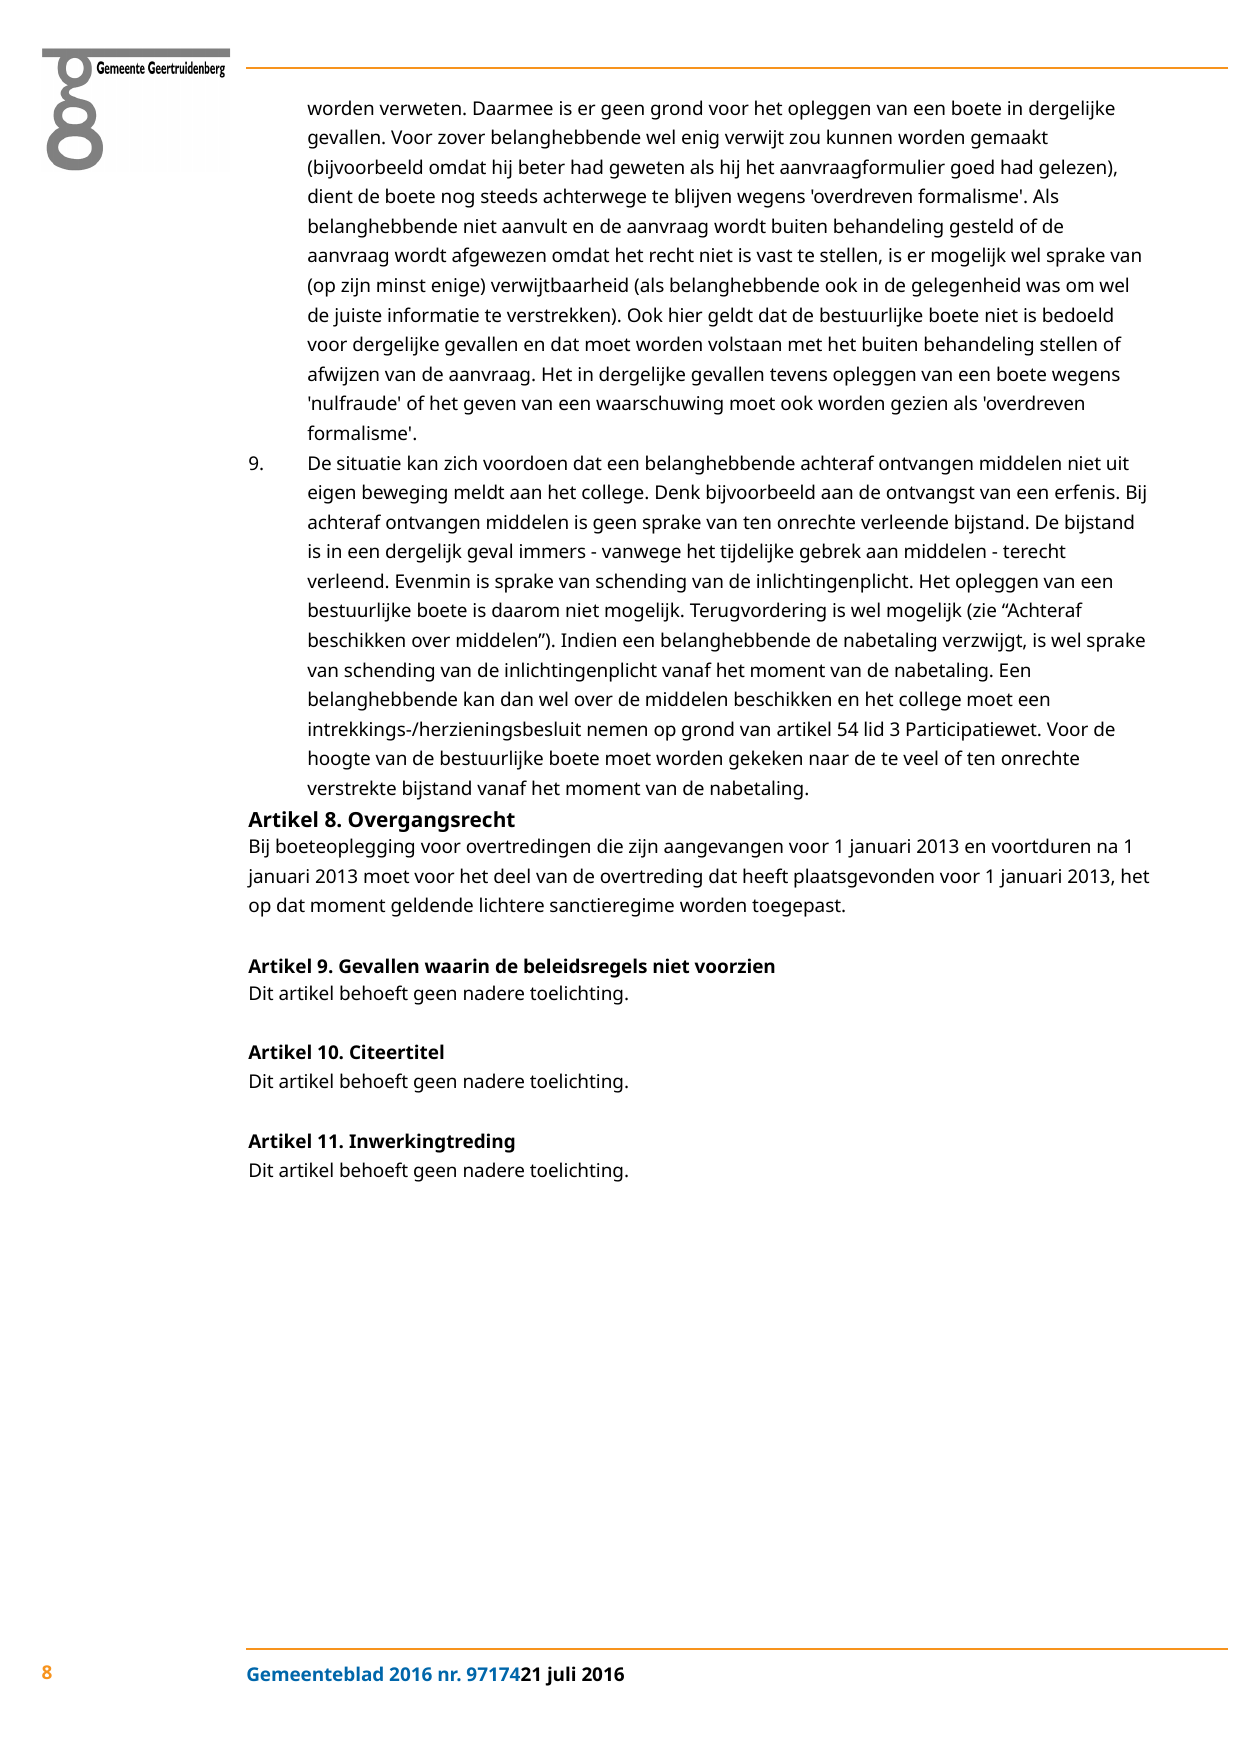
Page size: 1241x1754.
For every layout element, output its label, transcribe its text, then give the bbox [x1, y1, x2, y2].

text Dit artikel behoeft geen nadere toelichting. [248, 1157, 1152, 1183]
text Dit artikel behoeft geen nadere toelichting. [248, 980, 1152, 1006]
text Bij boeteoplegging voor overtredingen die zijn aangevangen voor 1 januari 2013 en voortduren na 1 januari 2013 moet voor het deel van de overtreding dat heeft plaatsgevonden voor 1 januari 2013, het op dat moment geldende lichtere sanctieregime worden toegepast. [248, 833, 1152, 918]
picture [41, 47, 231, 172]
list worden verweten. Daarmee is er geen grond voor het opleggen van een boete in dergelijke gevallen. Voor zover belanghebbende wel enig verwijt zou kunnen worden gemaakt (bijvoorbeeld omdat hij beter had geweten als hij het aanvraagformulier goed had gelezen), dient de boete nog steeds achterwege te blijven wegens 'overdreven formalisme'. Als belanghebbende niet aanvult en de aanvraag wordt buiten behandeling gesteld of de aanvraag wordt afgewezen omdat het recht niet is vast te stellen, is er mogelijk wel sprake van (op zijn minst enige) verwijtbaarheid (als belanghebbende ook in de gelegenheid was om wel de juiste informatie te verstrekken). Ook hier geldt dat de bestuurlijke boete niet is bedoeld voor dergelijke gevallen en dat moet worden volstaan met het buiten behandeling stellen of afwijzen van de aanvraag. Het in dergelijke gevallen tevens opleggen van een boete wegens 'nulfraude' of het geven van een waarschuwing moet ook worden gezien als 'overdreven formalisme'. [248, 95, 1152, 446]
text Artikel 11. Inwerkingtreding [248, 1128, 1152, 1154]
text Artikel 9. Gevallen waarin de beleidsregels niet voorzien [248, 952, 1152, 980]
text Dit artikel behoeft geen nadere toelichting. [248, 1069, 1152, 1094]
text Artikel 8. Overgangsrecht [248, 805, 1152, 833]
text Artikel 10. Citeertitel [248, 1039, 1152, 1065]
list De situatie kan zich voordoen dat een belanghebbende achteraf ontvangen middelen niet uit eigen beweging meldt aan het college. Denk bijvoorbeeld aan de ontvangst van een erfenis. Bij achteraf ontvangen middelen is geen sprake van ten onrechte verleende bijstand. De bijstand is in een dergelijk geval immers - vanwege het tijdelijke gebrek aan middelen - terecht verleend. Evenmin is sprake van schending van de inlichtingenplicht. Het opleggen van een bestuurlijke boete is daarom niet mogelijk. Terugvordering is wel mogelijk (zie “Achteraf beschikken over middelen”). Indien een belanghebbende de nabetaling verzwijgt, is wel sprake van schending van de inlichtingenplicht vanaf het moment van de nabetaling. Een belanghebbende kan dan wel over de middelen beschikken en het college moet een intrekkings-/herzieningsbesluit nemen op grond van artikel 54 lid 3 Participatiewet. Voor de hoogte van de bestuurlijke boete moet worden gekeken naar de te veel of ten onrechte verstrekte bijstand vanaf het moment van de nabetaling. [248, 450, 1152, 801]
